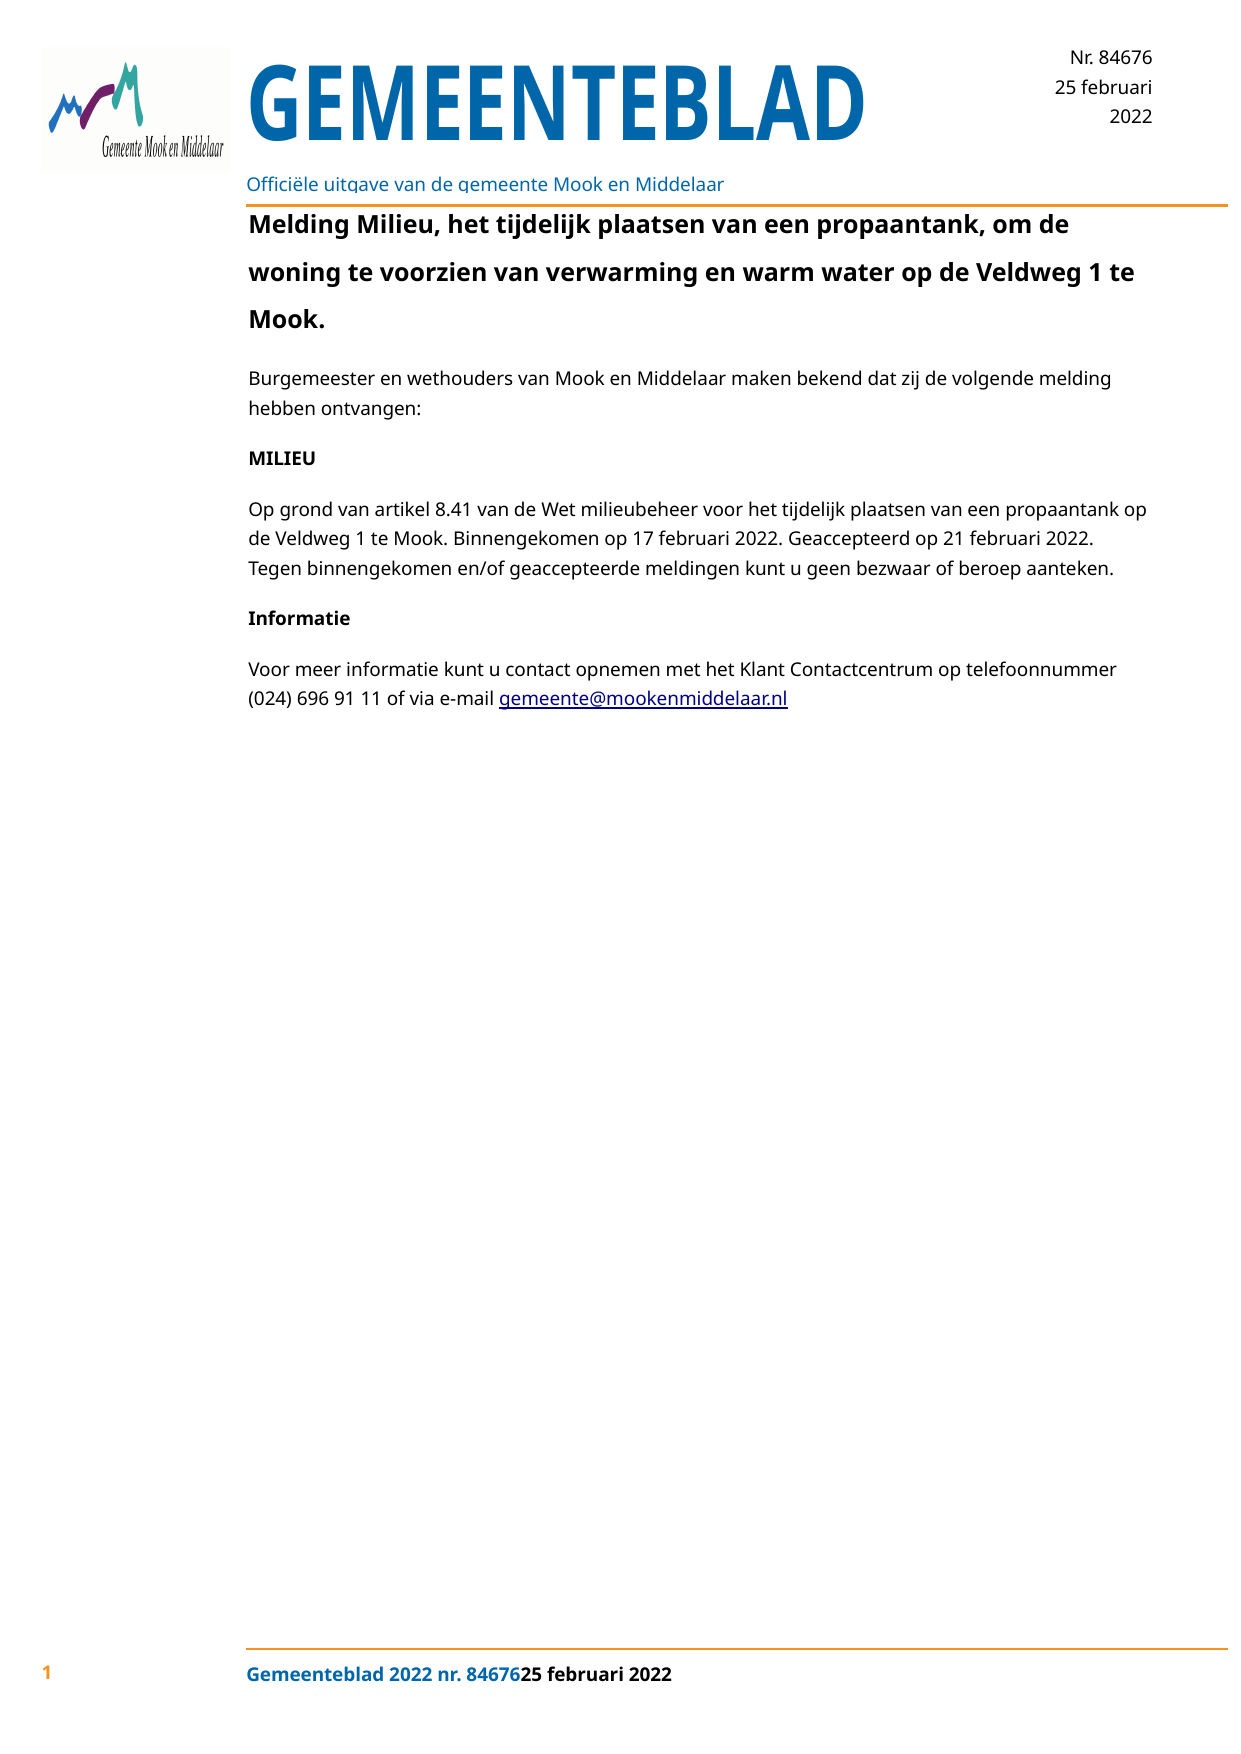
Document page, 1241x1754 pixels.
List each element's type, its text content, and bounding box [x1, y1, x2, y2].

text Melding Milieu, het tijdelijk plaatsen van een propaantank, om de woning te voorzien van verwarming en warm water op de Veldweg 1 te Mook. [248, 207, 1152, 336]
picture [41, 47, 231, 172]
text Op grond van artikel 8.41 van de Wet milieubeheer voor het tijdelijk plaatsen van een propaantank op de Veldweg 1 te Mook. Binnengekomen op 17 februari 2022. Geaccepteerd op 21 februari 2022. Tegen binnengekomen en/of geaccepteerde meldingen kunt u geen bezwaar of beroep aanteken. [248, 496, 1152, 581]
text Burgemeester en wethouders van Mook en Middelaar maken bekend dat zij de volgende melding hebben ontvangen: [248, 366, 1152, 421]
text Voor meer informatie kunt u contact opnemen met het Klant Contactcentrum op telefoonnummer (024) 696 91 11 of via e-mail gemeente@mookenmiddelaar.nl [248, 656, 1152, 711]
text MILIEU [248, 446, 1152, 471]
text Informatie [248, 606, 1152, 631]
